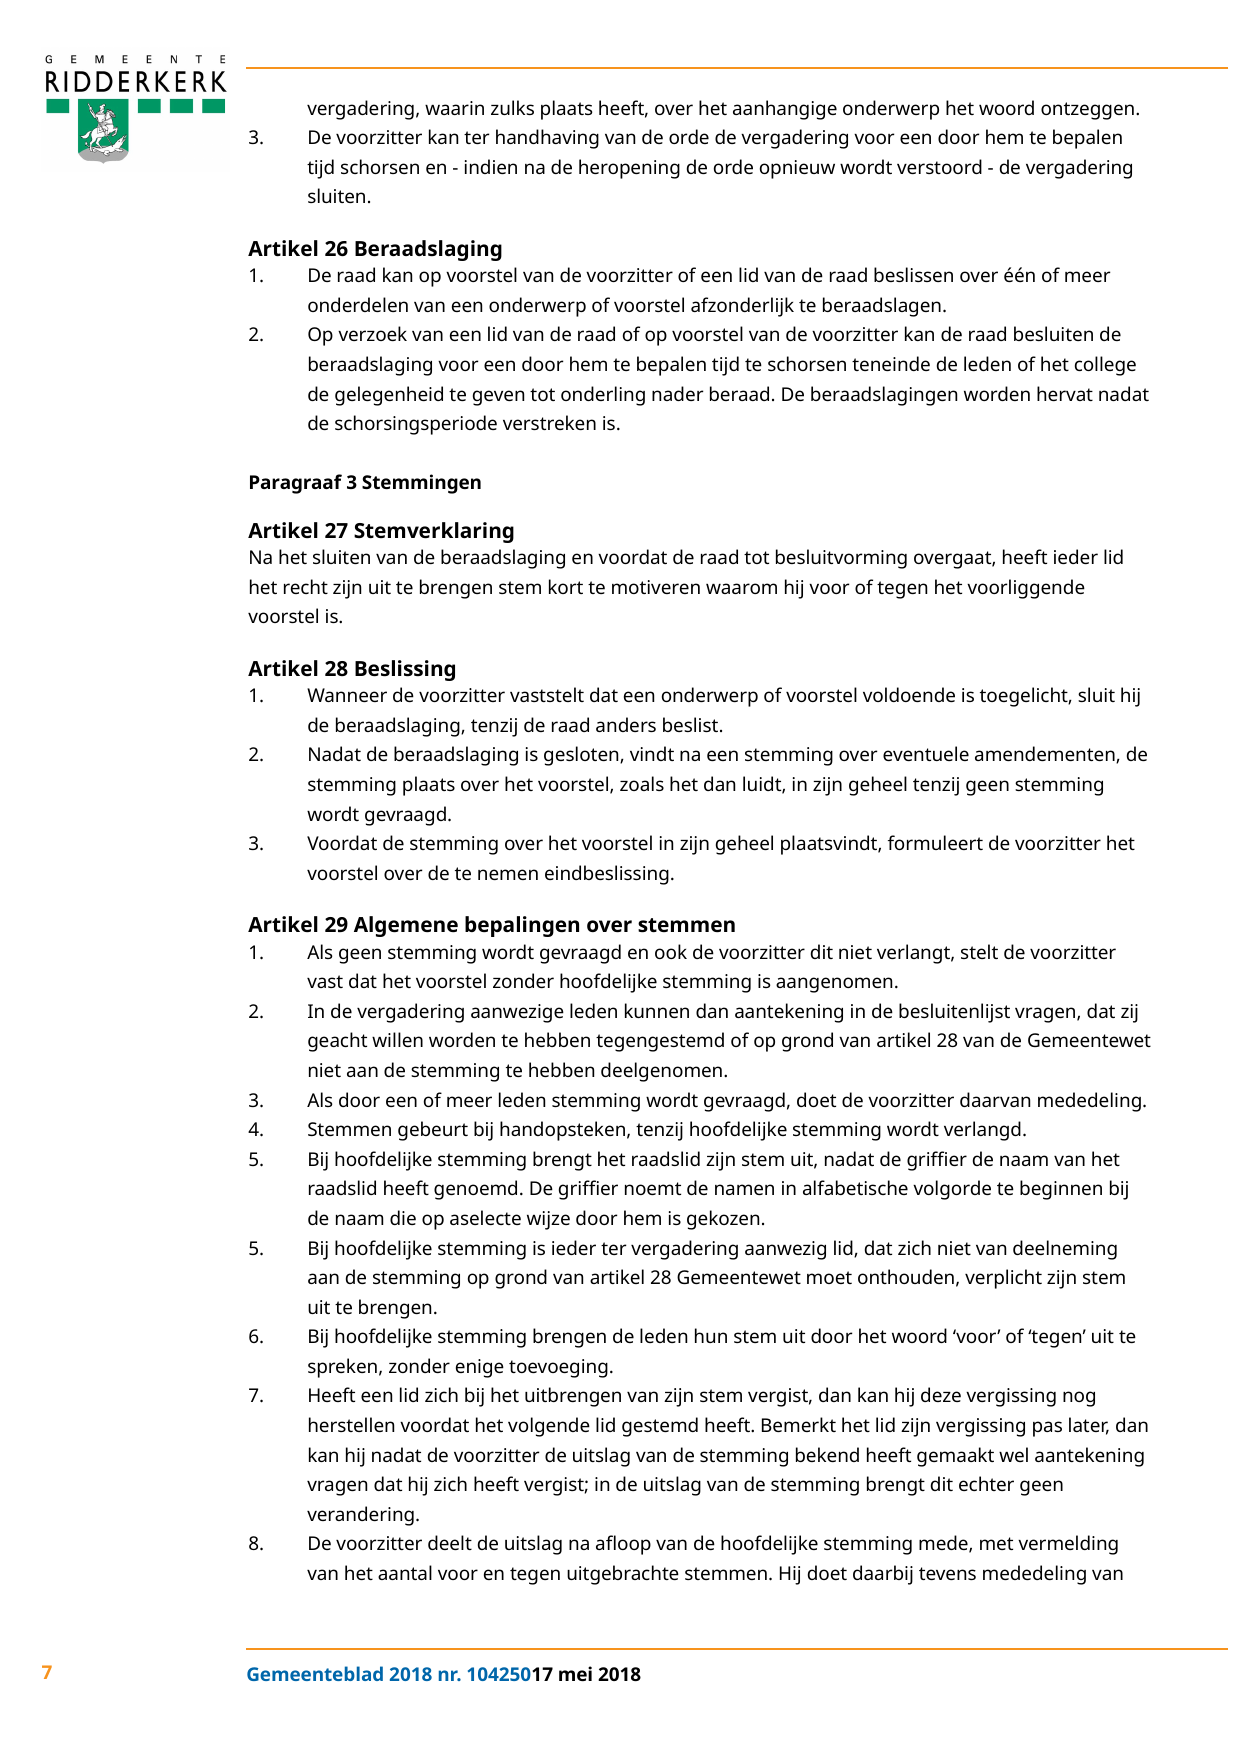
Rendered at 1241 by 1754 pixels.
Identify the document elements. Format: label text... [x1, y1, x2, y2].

list De voorzitter kan ter handhaving van de orde de vergadering voor een door hem te bepalen tijd schorsen en - indien na de heropening de orde opnieuw wordt verstoord - de vergadering sluiten. [248, 124, 1152, 209]
text Artikel 28 Beslissing [248, 654, 1152, 682]
list Als door een of meer leden stemming wordt gevraagd, doet de voorzitter daarvan mededeling. [248, 1087, 1152, 1112]
list Als geen stemming wordt gevraagd en ook de voorzitter dit niet verlangt, stelt de voorzitter vast dat het voorstel zonder hoofdelijke stemming is aangenomen. [248, 939, 1152, 994]
list vergadering, waarin zulks plaats heeft, over het aanhangige onderwerp het woord ontzeggen. [248, 95, 1152, 121]
text Artikel 29 Algemene bepalingen over stemmen [248, 910, 1152, 939]
text Paragraaf 3 Stemmingen [248, 469, 1152, 495]
text Artikel 27 Stemverklaring [248, 516, 1152, 544]
list De raad kan op voorstel van de voorzitter of een lid van de raad beslissen over één of meer onderdelen van een onderwerp of voorstel afzonderlijk te beraadslagen. [248, 262, 1152, 318]
list Bij hoofdelijke stemming brengen de leden hun stem uit door het woord ‘voor’ of ‘tegen’ uit te spreken, zonder enige toevoeging. [248, 1323, 1152, 1379]
list Op verzoek van een lid van de raad of op voorstel van de voorzitter kan de raad besluiten de beraadslaging voor een door hem te bepalen tijd te schorsen teneinde de leden of het college de gelegenheid te geven tot onderling nader beraad. De beraadslagingen worden hervat nadat de schorsingsperiode verstreken is. [248, 322, 1152, 436]
picture [41, 47, 231, 172]
list De voorzitter deelt de uitslag na afloop van de hoofdelijke stemming mede, met vermelding van het aantal voor en tegen uitgebrachte stemmen. Hij doet daarbij tevens mededeling van [248, 1531, 1152, 1586]
list Nadat de beraadslaging is gesloten, vindt na een stemming over eventuele amendementen, de stemming plaats over het voorstel, zoals het dan luidt, in zijn geheel tenzij geen stemming wordt gevraagd. [248, 742, 1152, 827]
text Na het sluiten van de beraadslaging en voordat de raad tot besluitvorming overgaat, heeft ieder lid het recht zijn uit te brengen stem kort te motiveren waarom hij voor of tegen het voorliggende voorstel is. [248, 544, 1152, 629]
list Wanneer de voorzitter vaststelt dat een onderwerp of voorstel voldoende is toegelicht, sluit hij de beraadslaging, tenzij de raad anders beslist. [248, 682, 1152, 738]
list Voordat de stemming over het voorstel in zijn geheel plaatsvindt, formuleert de voorzitter het voorstel over de te nemen eindbeslissing. [248, 830, 1152, 886]
list Stemmen gebeurt bij handopsteken, tenzij hoofdelijke stemming wordt verlangd. [248, 1116, 1152, 1142]
list Bij hoofdelijke stemming brengt het raadslid zijn stem uit, nadat de griffier de naam van het raadslid heeft genoemd. De griffier noemt de namen in alfabetische volgorde te beginnen bij de naam die op aselecte wijze door hem is gekozen. [248, 1146, 1152, 1231]
list In de vergadering aanwezige leden kunnen dan aantekening in de besluitenlijst vragen, dat zij geacht willen worden te hebben tegengestemd of op grond van artikel 28 van de Gemeentewet niet aan de stemming te hebben deelgenomen. [248, 998, 1152, 1083]
list Bij hoofdelijke stemming is ieder ter vergadering aanwezig lid, dat zich niet van deelneming aan de stemming op grond van artikel 28 Gemeentewet moet onthouden, verplicht zijn stem uit te brengen. [248, 1235, 1152, 1319]
list Heeft een lid zich bij het uitbrengen van zijn stem vergist, dan kan hij deze vergissing nog herstellen voordat het volgende lid gestemd heeft. Bemerkt het lid zijn vergissing pas later, dan kan hij nadat de voorzitter de uitslag van de stemming bekend heeft gemaakt wel aantekening vragen dat hij zich heeft vergist; in de uitslag van de stemming brengt dit echter geen verandering. [248, 1383, 1152, 1527]
text Artikel 26 Beraadslaging [248, 234, 1152, 262]
